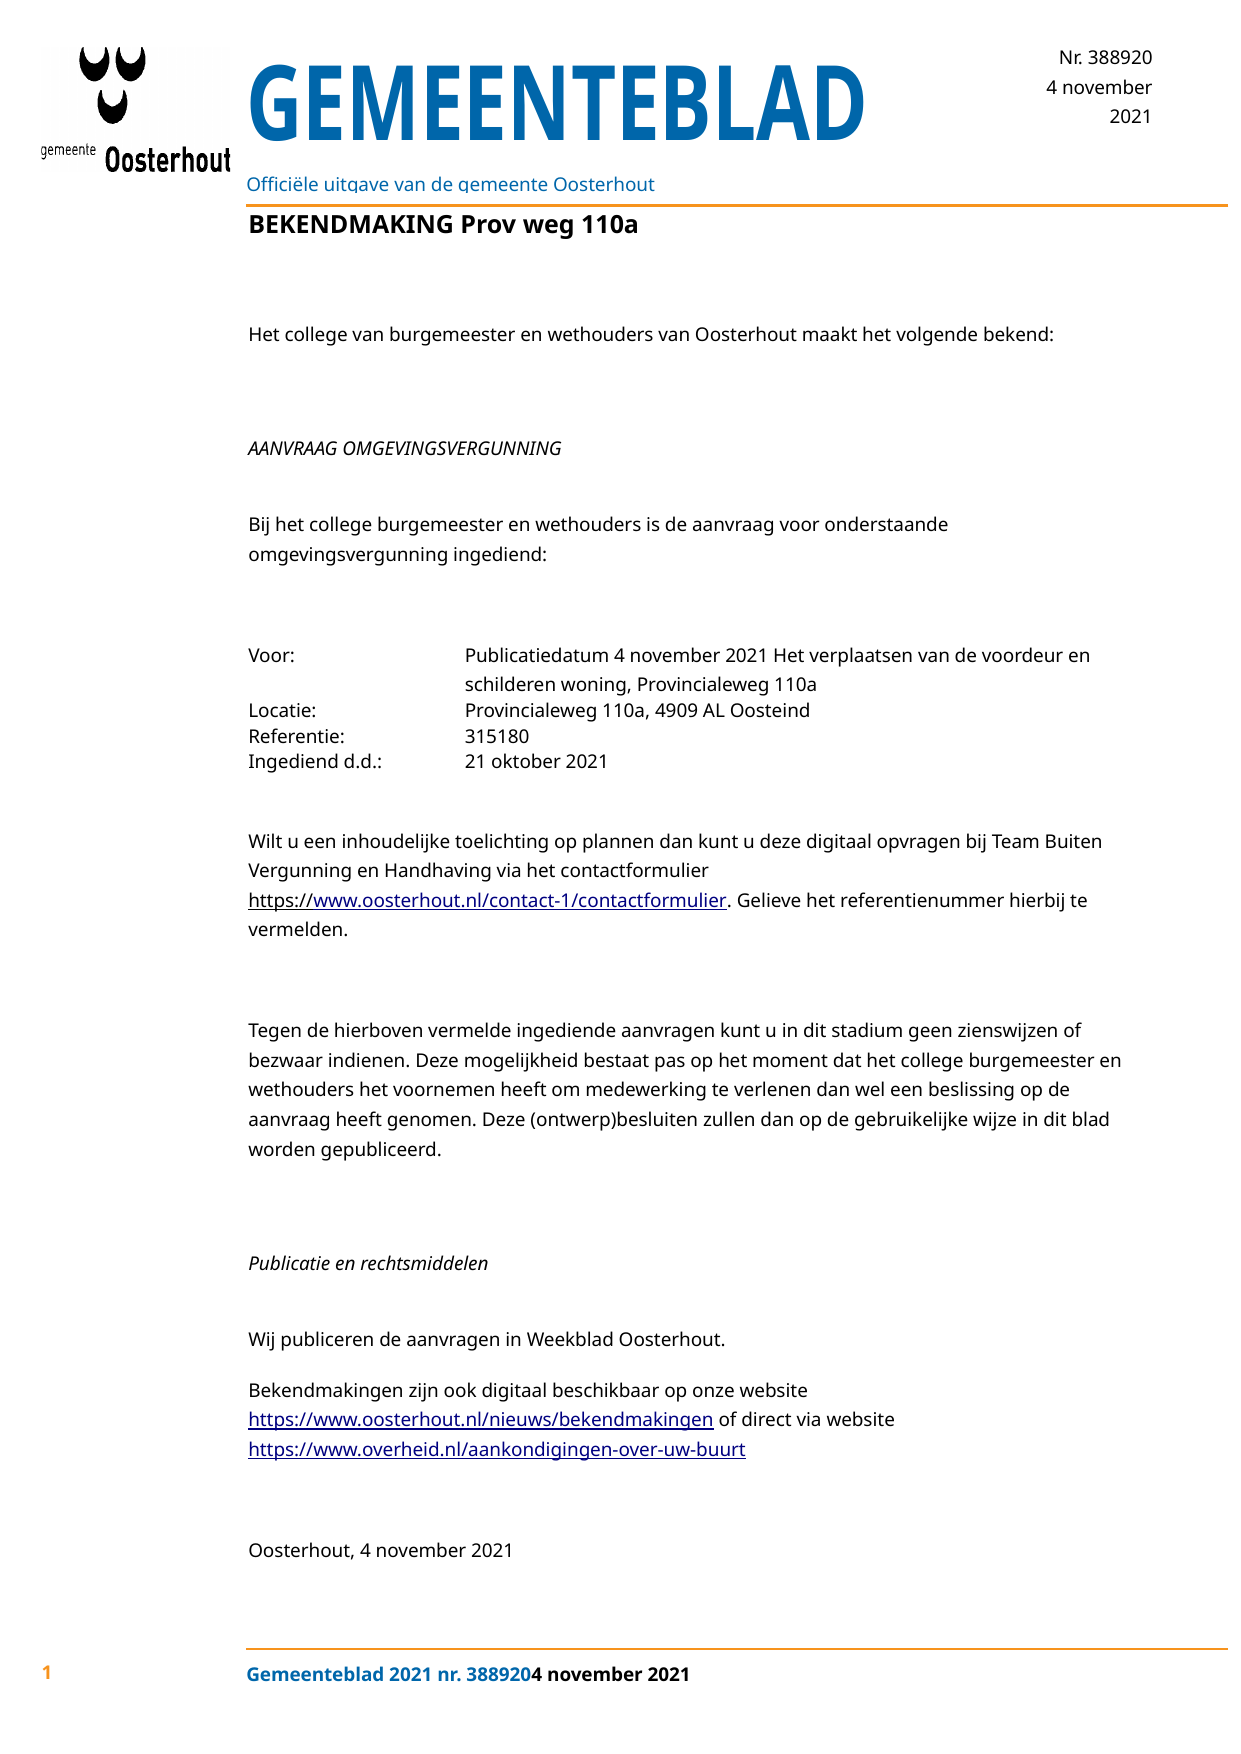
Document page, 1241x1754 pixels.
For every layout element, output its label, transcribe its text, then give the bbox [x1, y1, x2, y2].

table_header Publicatiedatum 4 november 2021 Het verplaatsen van de voordeur en schilderen woning, Provincialeweg 110a [465, 642, 1152, 697]
table_cell Referentie: [248, 723, 464, 748]
text Bekendmakingen zijn ook digitaal beschikbaar op onze website https://www.oosterhout.nl/nieuws/bekendmakingen of direct via website https://www.overheid.nl/aankondigingen-over-uw-buurt [248, 1377, 1152, 1462]
text Publicatie en rechtsmiddelen [248, 1250, 1152, 1276]
table_cell Provincialeweg 110a, 4909 AL Oosteind [465, 697, 1152, 723]
table_header Voor: [248, 642, 464, 697]
text Tegen de hierboven vermelde ingediende aanvragen kunt u in dit stadium geen zienswijzen of bezwaar indienen. Deze mogelijkheid bestaat pas op het moment dat het college burgemeester en wethouders het voornemen heeft om medewerking te verlenen dan wel een beslissing op de aanvraag heeft genomen. Deze (ontwerp)besluiten zullen dan op de gebruikelijke wijze in dit blad worden gepubliceerd. [248, 1017, 1152, 1162]
picture [41, 47, 231, 172]
text BEKENDMAKING Prov weg 110a [248, 207, 1152, 241]
text Wij publiceren de aanvragen in Weekblad Oosterhout. [248, 1326, 1152, 1352]
text Het college van burgemeester en wethouders van Oosterhout maakt het volgende bekend: [248, 321, 1152, 346]
text AANVRAAG OMGEVINGSVERGUNNING [248, 435, 1152, 461]
text Wilt u een inhoudelijke toelichting op plannen dan kunt u deze digitaal opvragen bij Team Buiten Vergunning en Handhaving via het contactformulier https://www.oosterhout.nl/contact-1/contactformulier. Gelieve het referentienummer hierbij te vermelden. [248, 828, 1152, 942]
text Bij het college burgemeester en wethouders is de aanvraag voor onderstaande omgevingsvergunning ingediend: [248, 511, 1152, 567]
text Oosterhout, 4 november 2021 [248, 1537, 1152, 1562]
table_cell 315180 [465, 723, 1152, 748]
table_cell Ingediend d.d.: [248, 749, 464, 774]
table_cell Locatie: [248, 697, 464, 723]
table_cell 21 oktober 2021 [465, 749, 1152, 774]
